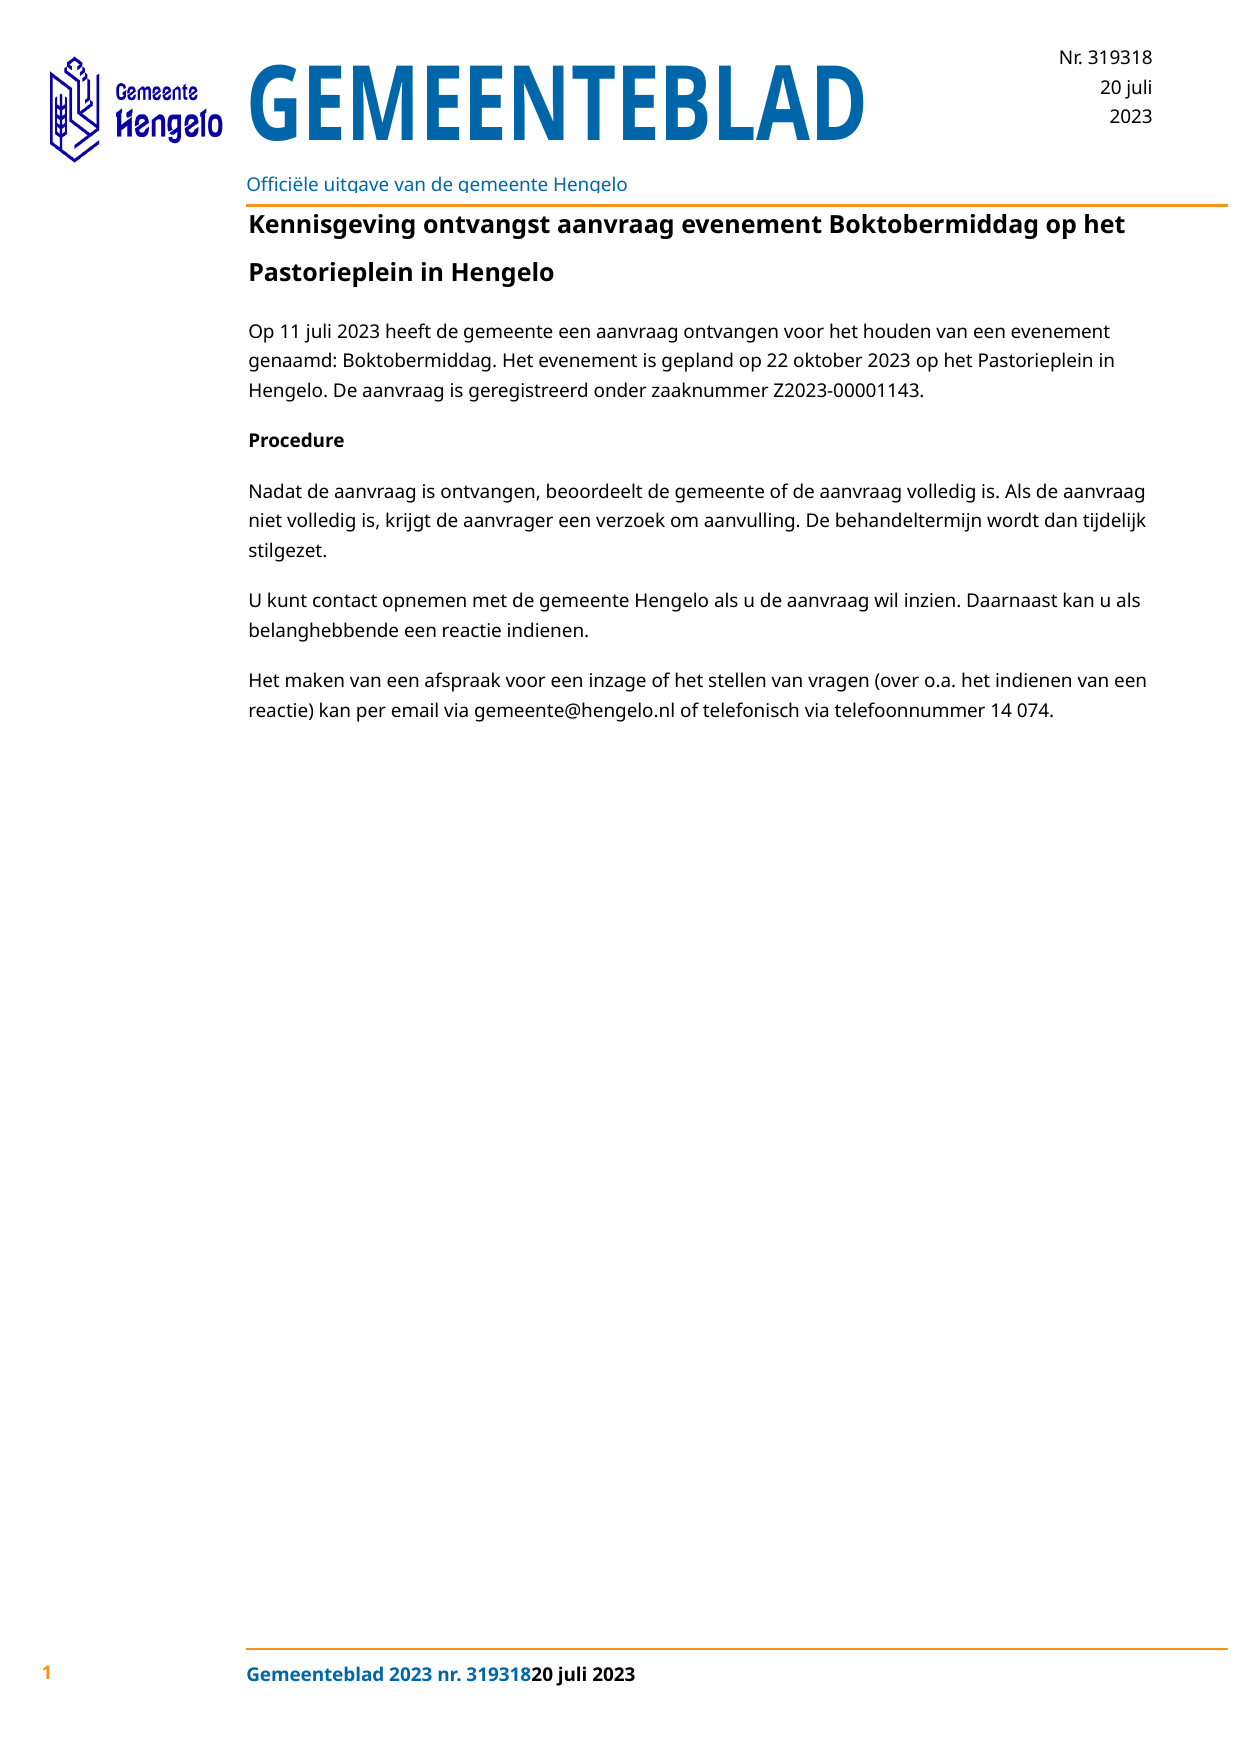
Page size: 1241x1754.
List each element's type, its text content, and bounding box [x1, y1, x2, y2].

text Het maken van een afspraak voor een inzage of het stellen van vragen (over o.a. het indienen van een reactie) kan per email via gemeente@hengelo.nl of telefonisch via telefoonnummer 14 074. [248, 667, 1152, 723]
picture [41, 47, 231, 172]
text Op 11 juli 2023 heeft de gemeente een aanvraag ontvangen voor het houden van een evenement genaamd: Boktobermiddag. Het evenement is gepland op 22 oktober 2023 op het Pastorieplein in Hengelo. De aanvraag is geregistreerd onder zaaknummer Z2023-00001143. [248, 318, 1152, 403]
text Kennisgeving ontvangst aanvraag evenement Boktobermiddag op het Pastorieplein in Hengelo [248, 207, 1152, 288]
text U kunt contact opnemen met de gemeente Hengelo als u de aanvraag wil inzien. Daarnaast kan u als belanghebbende een reactie indienen. [248, 587, 1152, 643]
text Nadat de aanvraag is ontvangen, beoordeelt de gemeente of de aanvraag volledig is. Als de aanvraag niet volledig is, krijgt de aanvrager een verzoek om aanvulling. De behandeltermijn wordt dan tijdelijk stilgezet. [248, 478, 1152, 563]
text Procedure [248, 427, 1152, 453]
